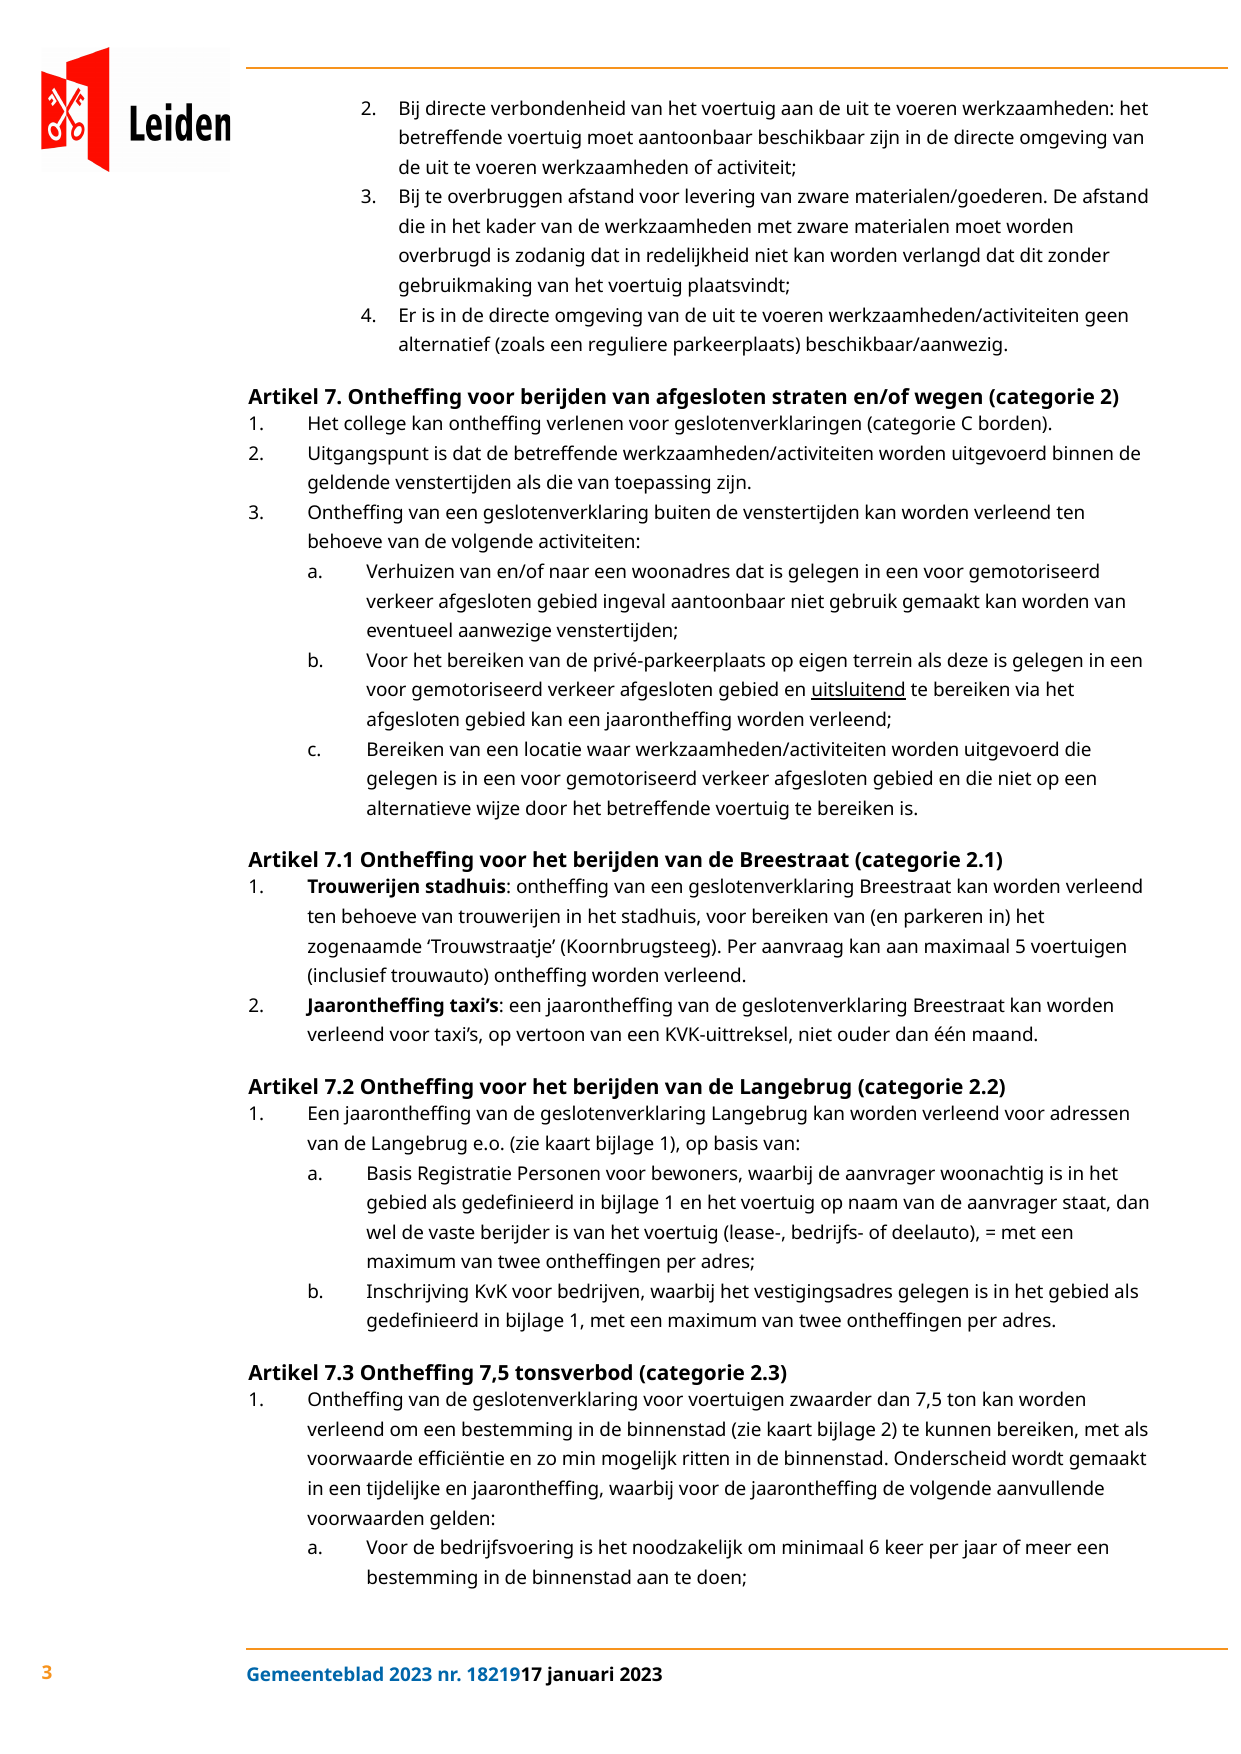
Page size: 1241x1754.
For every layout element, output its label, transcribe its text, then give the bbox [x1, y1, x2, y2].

text Artikel 7.1 Ontheffing voor het berijden van de Breestraat (categorie 2.1) [248, 845, 1152, 874]
list Inschrijving KvK voor bedrijven, waarbij het vestigingsadres gelegen is in het gebied als gedefinieerd in bijlage 1, met een maximum van twee ontheffingen per adres. [307, 1278, 1152, 1333]
list Verhuizen van en/of naar een woonadres dat is gelegen in een voor gemotoriseerd verkeer afgesloten gebied ingeval aantoonbaar niet gebruik gemaakt kan worden van eventueel aanwezige venstertijden; [307, 558, 1152, 643]
picture [41, 47, 231, 172]
text Artikel 7.3 Ontheffing 7,5 tonsverbod (categorie 2.3) [248, 1358, 1152, 1386]
list Trouwerijen stadhuis: ontheffing van een geslotenverklaring Breestraat kan worden verleend ten behoeve van trouwerijen in het stadhuis, voor bereiken van (en parkeren in) het zogenaamde ‘Trouwstraatje’ (Koornbrugsteeg). Per aanvraag kan aan maximaal 5 voertuigen (inclusief trouwauto) ontheffing worden verleend. [248, 874, 1152, 988]
list Ontheffing van de geslotenverklaring voor voertuigen zwaarder dan 7,5 ton kan worden verleend om een bestemming in de binnenstad (zie kaart bijlage 2) te kunnen bereiken, met als voorwaarde efficiëntie en zo min mogelijk ritten in de binnenstad. Onderscheid wordt gemaakt in een tijdelijke en jaarontheffing, waarbij voor de jaarontheffing de volgende aanvullende voorwaarden gelden: [248, 1386, 1152, 1531]
list Basis Registratie Personen voor bewoners, waarbij de aanvrager woonachtig is in het gebied als gedefinieerd in bijlage 1 en het voertuig op naam van de aanvrager staat, dan wel de vaste berijder is van het voertuig (lease-, bedrijfs- of deelauto), = met een maximum van twee ontheffingen per adres; [307, 1160, 1152, 1274]
list Ontheffing van een geslotenverklaring buiten de venstertijden kan worden verleend ten behoeve van de volgende activiteiten: [248, 499, 1152, 554]
list Jaarontheffing taxi’s: een jaarontheffing van de geslotenverklaring Breestraat kan worden verleend voor taxi’s, op vertoon van een KVK-uittreksel, niet ouder dan één maand. [248, 992, 1152, 1047]
list Bij directe verbondenheid van het voertuig aan de uit te voeren werkzaamheden: het betreffende voertuig moet aantoonbaar beschikbaar zijn in de directe omgeving van de uit te voeren werkzaamheden of activiteit; [361, 95, 1152, 180]
text Artikel 7.2 Ontheffing voor het berijden van de Langebrug (categorie 2.2) [248, 1072, 1152, 1101]
list Voor het bereiken van de privé-parkeerplaats op eigen terrein als deze is gelegen in een voor gemotoriseerd verkeer afgesloten gebied en uitsluitend te bereiken via het afgesloten gebied kan een jaarontheffing worden verleend; [307, 647, 1152, 732]
list Voor de bedrijfsvoering is het noodzakelijk om minimaal 6 keer per jaar of meer een bestemming in de binnenstad aan te doen; [307, 1534, 1152, 1590]
list Er is in de directe omgeving van de uit te voeren werkzaamheden/activiteiten geen alternatief (zoals een reguliere parkeerplaats) beschikbaar/aanwezig. [361, 302, 1152, 357]
list Bereiken van een locatie waar werkzaamheden/activiteiten worden uitgevoerd die gelegen is in een voor gemotoriseerd verkeer afgesloten gebied en die niet op een alternatieve wijze door het betreffende voertuig te bereiken is. [307, 736, 1152, 821]
list Een jaarontheffing van de geslotenverklaring Langebrug kan worden verleend voor adressen van de Langebrug e.o. (zie kaart bijlage 1), op basis van: [248, 1101, 1152, 1156]
list Bij te overbruggen afstand voor levering van zware materialen/goederen. De afstand die in het kader van de werkzaamheden met zware materialen moet worden overbrugd is zodanig dat in redelijkheid niet kan worden verlangd dat dit zonder gebruikmaking van het voertuig plaatsvindt; [361, 183, 1152, 298]
list Uitgangspunt is dat de betreffende werkzaamheden/activiteiten worden uitgevoerd binnen de geldende venstertijden als die van toepassing zijn. [248, 440, 1152, 495]
text Artikel 7. Ontheffing voor berijden van afgesloten straten en/of wegen (categorie 2) [248, 382, 1152, 410]
list Het college kan ontheffing verlenen voor geslotenverklaringen (categorie C borden). [248, 410, 1152, 436]
